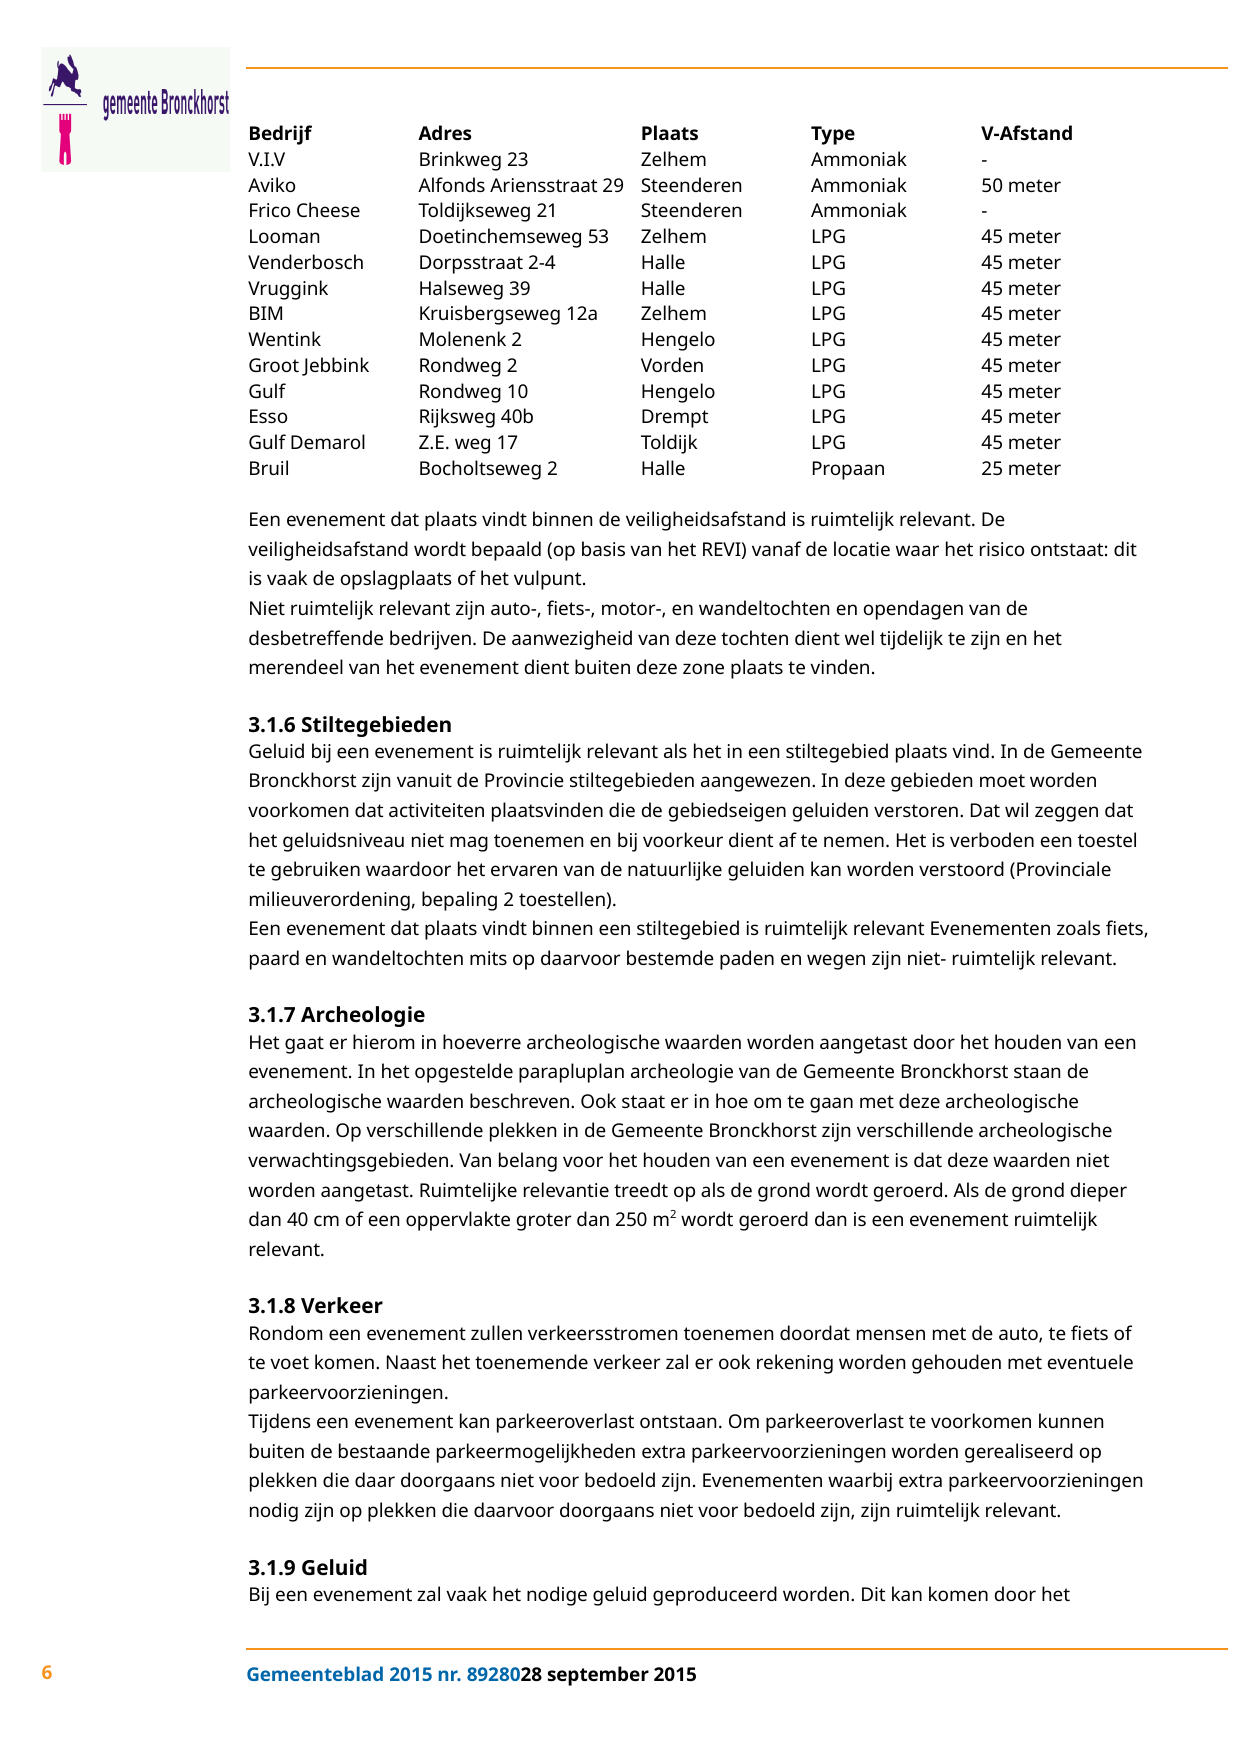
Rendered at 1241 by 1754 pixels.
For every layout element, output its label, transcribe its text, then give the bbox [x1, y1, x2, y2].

table_cell LPG [811, 326, 981, 352]
table_cell Frico Cheese [248, 198, 418, 223]
table_cell 45 meter [981, 275, 1152, 301]
text Bij een evenement zal vaak het nodige geluid geproduceerd worden. Dit kan komen door het [248, 1581, 1152, 1607]
table_cell Aviko [248, 172, 418, 198]
table_cell Zelhem [641, 301, 811, 326]
table_header Bedrijf [248, 121, 418, 146]
text Niet ruimtelijk relevant zijn auto-, fiets-, motor-, en wandeltochten en opendagen van de desbetreffende bedrijven. De aanwezigheid van deze tochten dient wel tijdelijk te zijn en het merendeel van het evenement dient buiten deze zone plaats te vinden. [248, 595, 1152, 680]
table_cell Ammoniak [811, 146, 981, 172]
table_cell Zelhem [641, 224, 811, 249]
text 3.1.9 Geluid [248, 1553, 1152, 1581]
table_cell Rijksweg 40b [418, 404, 641, 429]
table_cell Drempt [641, 404, 811, 429]
table_cell Propaan [811, 455, 981, 481]
table_cell Hengelo [641, 378, 811, 403]
table_cell - [981, 198, 1152, 223]
table_cell 25 meter [981, 455, 1152, 481]
text Rondom een evenement zullen verkeersstromen toenemen doordat mensen met de auto, te fiets of te voet komen. Naast het toenemende verkeer zal er ook rekening worden gehouden met eventuele parkeervoorzieningen. [248, 1320, 1152, 1405]
text Een evenement dat plaats vindt binnen een stiltegebied is ruimtelijk relevant Evenementen zoals fiets, paard en wandeltochten mits op daarvoor bestemde paden en wegen zijn niet- ruimtelijk relevant. [248, 916, 1152, 971]
table_cell LPG [811, 224, 981, 249]
table_cell 45 meter [981, 249, 1152, 275]
table_cell Groot Jebbink [248, 352, 418, 378]
table_cell 45 meter [981, 429, 1152, 455]
table_cell Molenenk 2 [418, 326, 641, 352]
text 3.1.8 Verkeer [248, 1291, 1152, 1320]
text Een evenement dat plaats vindt binnen de veiligheidsafstand is ruimtelijk relevant. De veiligheidsafstand wordt bepaald (op basis van het REVI) vanaf de locatie waar het risico ontstaat: dit is vaak de opslagplaats of het vulpunt. [248, 506, 1152, 591]
table_cell LPG [811, 301, 981, 326]
table_cell 45 meter [981, 326, 1152, 352]
table_cell Toldijk [641, 429, 811, 455]
text Het gaat er hierom in hoeverre archeologische waarden worden aangetast door het houden van een evenement. In het opgestelde parapluplan archeologie van de Gemeente Bronckhorst staan de archeologische waarden beschreven. Ook staat er in hoe om te gaan met deze archeologische waarden. Op verschillende plekken in de Gemeente Bronckhorst zijn verschillende archeologische verwachtingsgebieden. Van belang voor het houden van een evenement is dat deze waarden niet worden aangetast. Ruimtelijke relevantie treedt op als de grond wordt geroerd. Als de grond dieper dan 40 cm of een oppervlakte groter dan 250 m2 wordt geroerd dan is een evenement ruimtelijk relevant. [248, 1029, 1152, 1262]
table_cell Bruil [248, 455, 418, 481]
table_cell LPG [811, 404, 981, 429]
table_cell Rondweg 2 [418, 352, 641, 378]
table_cell Vruggink [248, 275, 418, 301]
table_cell Halseweg 39 [418, 275, 641, 301]
table_cell Halle [641, 455, 811, 481]
table_cell Brinkweg 23 [418, 146, 641, 172]
table_cell Z.E. weg 17 [418, 429, 641, 455]
table_cell LPG [811, 249, 981, 275]
table_header Adres [418, 121, 641, 146]
table_cell Halle [641, 275, 811, 301]
table_cell Esso [248, 404, 418, 429]
table_header Plaats [641, 121, 811, 146]
table_cell V.I.V [248, 146, 418, 172]
table_cell LPG [811, 275, 981, 301]
table_cell Halle [641, 249, 811, 275]
picture [41, 47, 231, 172]
text Geluid bij een evenement is ruimtelijk relevant als het in een stiltegebied plaats vind. In de Gemeente Bronckhorst zijn vanuit de Provincie stiltegebieden aangewezen. In deze gebieden moet worden voorkomen dat activiteiten plaatsvinden die de gebiedseigen geluiden verstoren. Dat wil zeggen dat het geluidsniveau niet mag toenemen en bij voorkeur dient af te nemen. Het is verboden een toestel te gebruiken waardoor het ervaren van de natuurlijke geluiden kan worden verstoord (Provinciale milieuverordening, bepaling 2 toestellen). [248, 738, 1152, 912]
text Tijdens een evenement kan parkeeroverlast ontstaan. Om parkeeroverlast te voorkomen kunnen buiten de bestaande parkeermogelijkheden extra parkeervoorzieningen worden gerealiseerd op plekken die daar doorgaans niet voor bedoeld zijn. Evenementen waarbij extra parkeervoorzieningen nodig zijn op plekken die daarvoor doorgaans niet voor bedoeld zijn, zijn ruimtelijk relevant. [248, 1408, 1152, 1523]
table_header Type [811, 121, 981, 146]
table_cell 50 meter [981, 172, 1152, 198]
table_cell Dorpsstraat 2-4 [418, 249, 641, 275]
table_cell Toldijkseweg 21 [418, 198, 641, 223]
table_cell Gulf [248, 378, 418, 403]
table_cell Bocholtseweg 2 [418, 455, 641, 481]
table_cell 45 meter [981, 224, 1152, 249]
text 3.1.6 Stiltegebieden [248, 710, 1152, 738]
table_cell Hengelo [641, 326, 811, 352]
table_cell Looman [248, 224, 418, 249]
table_cell Steenderen [641, 198, 811, 223]
table_cell Steenderen [641, 172, 811, 198]
table_cell 45 meter [981, 404, 1152, 429]
table_cell Ammoniak [811, 198, 981, 223]
table_cell LPG [811, 352, 981, 378]
table_cell BIM [248, 301, 418, 326]
table_cell LPG [811, 378, 981, 403]
table_cell 45 meter [981, 352, 1152, 378]
table_cell Ammoniak [811, 172, 981, 198]
table_cell Gulf Demarol [248, 429, 418, 455]
table_cell Kruisbergseweg 12a [418, 301, 641, 326]
table_cell 45 meter [981, 378, 1152, 403]
table_cell Alfonds Ariensstraat 29 [418, 172, 641, 198]
table_cell 45 meter [981, 301, 1152, 326]
table_cell - [981, 146, 1152, 172]
table_cell Vorden [641, 352, 811, 378]
table_cell Doetinchemseweg 53 [418, 224, 641, 249]
table_header V-Afstand [981, 121, 1152, 146]
table_cell Wentink [248, 326, 418, 352]
table_cell Rondweg 10 [418, 378, 641, 403]
table_cell LPG [811, 429, 981, 455]
table_cell Venderbosch [248, 249, 418, 275]
table_cell Zelhem [641, 146, 811, 172]
text 3.1.7 Archeologie [248, 1001, 1152, 1029]
